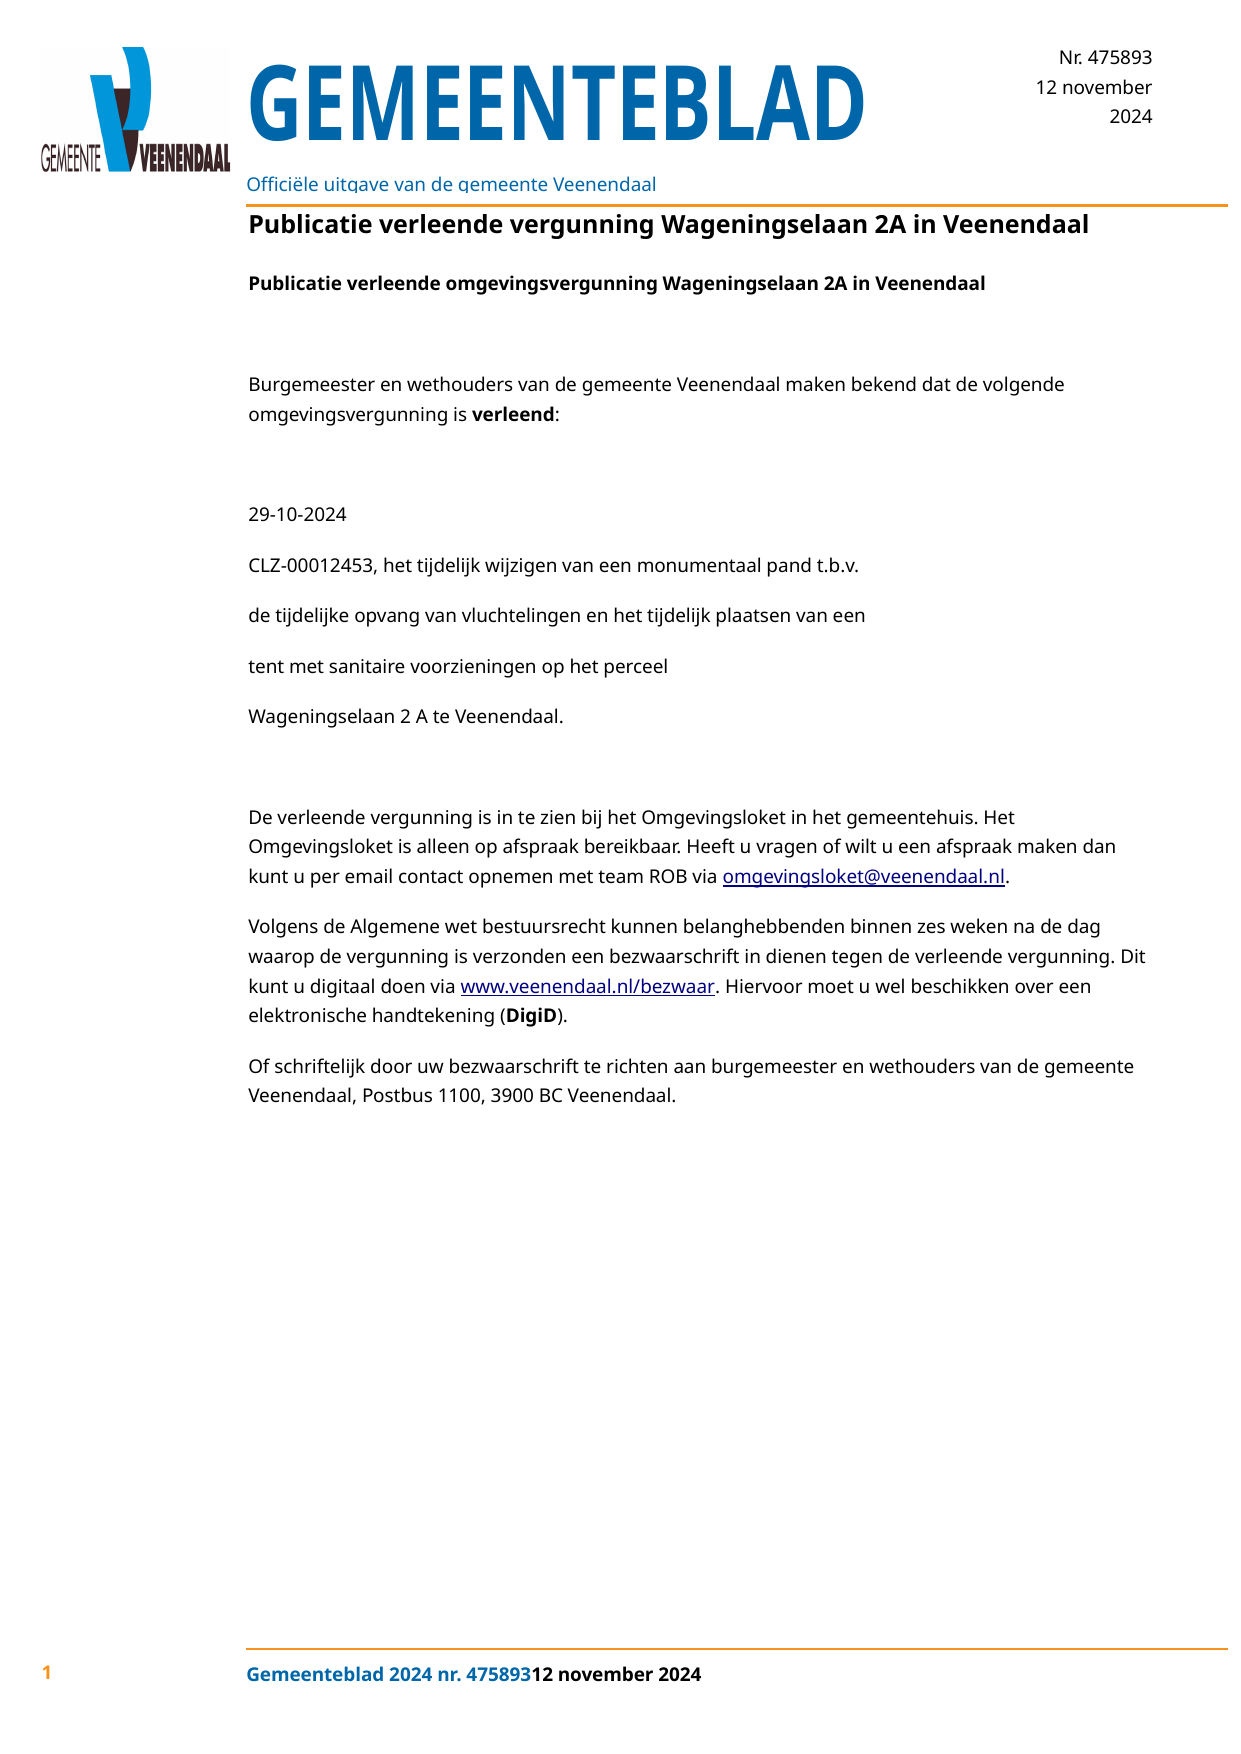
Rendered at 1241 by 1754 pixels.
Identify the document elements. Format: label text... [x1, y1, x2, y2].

text Publicatie verleende vergunning Wageningselaan 2A in Veenendaal [248, 207, 1152, 241]
picture [41, 47, 130, 172]
text 29-10-2024 [248, 502, 1152, 527]
text Of schriftelijk door uw bezwaarschrift te richten aan burgemeester en wethouders van de gemeente Veenendaal, Postbus 1100, 3900 BC Veenendaal. [248, 1053, 1152, 1108]
text tent met sanitaire voorzieningen op het perceel [248, 653, 1152, 678]
picture [123, 47, 231, 172]
text Burgemeester en wethouders van de gemeente Veenendaal maken bekend dat de volgende omgevingsvergunning is verleend: [248, 371, 1152, 426]
text de tijdelijke opvang van vluchtelingen en het tijdelijk plaatsen van een [248, 602, 1152, 628]
text CLZ-00012453, het tijdelijk wijzigen van een monumentaal pand t.b.v. [248, 552, 1152, 578]
text De verleende vergunning is in te zien bij het Omgevingsloket in het gemeentehuis. Het Omgevingsloket is alleen op afspraak bereikbaar. Heeft u vragen of wilt u een afspraak maken dan kunt u per email contact opnemen met team ROB via omgevingsloket@veenendaal.nl. [248, 804, 1152, 889]
text Wageningselaan 2 A te Veenendaal. [248, 703, 1152, 729]
text Publicatie verleende omgevingsvergunning Wageningselaan 2A in Veenendaal [248, 270, 1152, 296]
text Volgens de Algemene wet bestuursrecht kunnen belanghebbenden binnen zes weken na de dag waarop de vergunning is verzonden een bezwaarschrift in dienen tegen de verleende vergunning. Dit kunt u digitaal doen via www.veenendaal.nl/bezwaar. Hiervoor moet u wel beschikken over een elektronische handtekening (DigiD). [248, 914, 1152, 1028]
